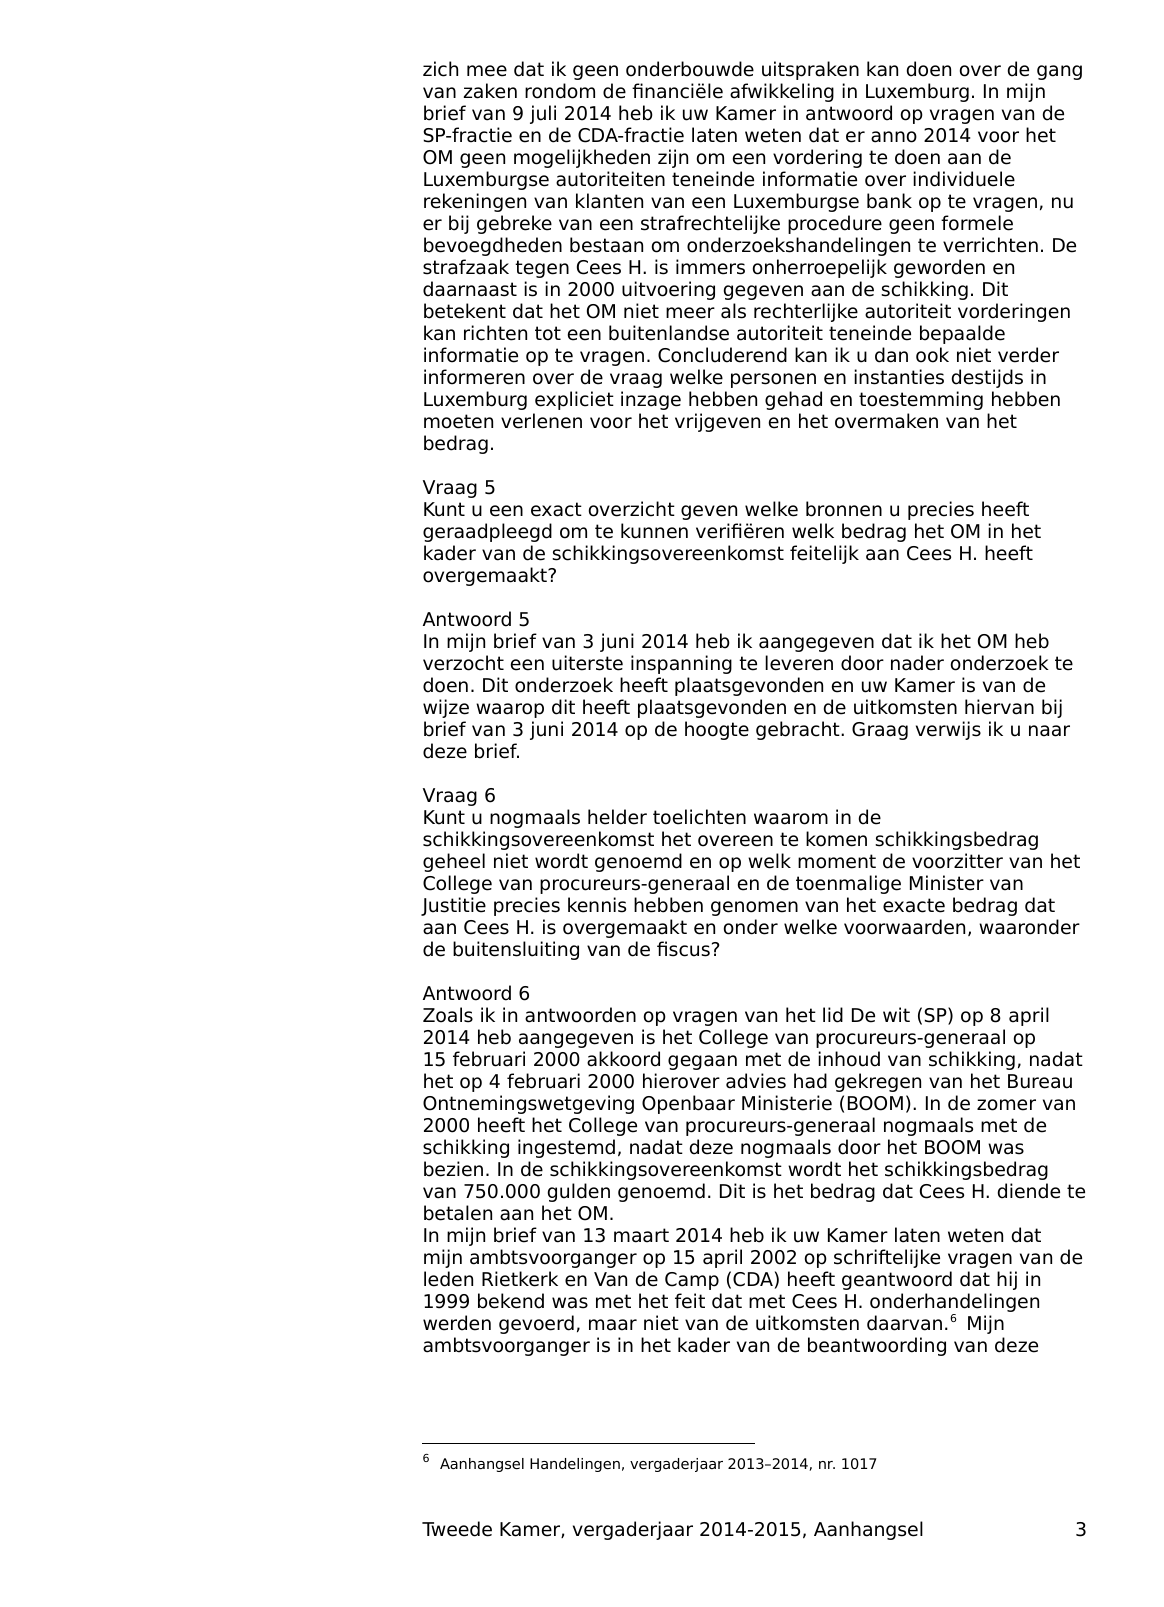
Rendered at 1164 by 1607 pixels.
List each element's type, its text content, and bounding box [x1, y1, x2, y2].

text In mijn brief van 13 maart 2014 heb ik uw Kamer laten weten dat mijn ambtsvoorganger op 15 april 2002 op schriftelijke vragen van de leden Rietkerk en Van de Camp (CDA) heeft geantwoord dat hij in 1999 bekend was met het feit dat met Cees H. onderhandelingen werden gevoerd, maar niet van de uitkomsten daarvan. Mijn ambtsvoorganger is in het kader van de beantwoording van deze [422, 1225, 1087, 1357]
text Vraag 6 [422, 785, 1087, 807]
text Zoals ik in antwoorden op vragen van het lid De wit (SP) op 8 april 2014 heb aangegeven is het College van procureurs-generaal op 15 februari 2000 akkoord gegaan met de inhoud van schikking, nadat het op 4 februari 2000 hierover advies had gekregen van het Bureau Ontnemingswetgeving Openbaar Ministerie (BOOM). In de zomer van 2000 heeft het College van procureurs-generaal nogmaals met de schikking ingestemd, nadat deze nogmaals door het BOOM was bezien. In de schikkingsovereenkomst wordt het schikkingsbedrag van 750.000 gulden genoemd. Dit is het bedrag dat Cees H. diende te betalen aan het OM. [422, 1005, 1087, 1225]
text In mijn brief van 3 juni 2014 heb ik aangegeven dat ik het OM heb verzocht een uiterste inspanning te leveren door nader onderzoek te doen. Dit onderzoek heeft plaatsgevonden en uw Kamer is van de wijze waarop dit heeft plaatsgevonden en de uitkomsten hiervan bij brief van 3 juni 2014 op de hoogte gebracht. Graag verwijs ik u naar deze brief. [422, 631, 1087, 763]
text Antwoord 5 [422, 609, 1087, 631]
text Aanhangsel Handelingen, vergaderjaar 2013–2014, nr. 1017 [422, 1452, 1087, 1474]
text Kunt u een exact overzicht geven welke bronnen u precies heeft geraadpleegd om te kunnen verifiëren welk bedrag het OM in het kader van de schikkingsovereenkomst feitelijk aan Cees H. heeft overgemaakt? [422, 499, 1087, 587]
text Kunt u nogmaals helder toelichten waarom in de schikkingsovereenkomst het overeen te komen schikkingsbedrag geheel niet wordt genoemd en op welk moment de voorzitter van het College van procureurs-generaal en de toenmalige Minister van Justitie precies kennis hebben genomen van het exacte bedrag dat aan Cees H. is overgemaakt en onder welke voorwaarden, waaronder de buitensluiting van de fiscus? [422, 807, 1087, 961]
text Vraag 5 [422, 477, 1087, 499]
text Antwoord 6 [422, 983, 1087, 1005]
text zich mee dat ik geen onderbouwde uitspraken kan doen over de gang van zaken rondom de financiële afwikkeling in Luxemburg. In mijn brief van 9 juli 2014 heb ik uw Kamer in antwoord op vragen van de SP-fractie en de CDA-fractie laten weten dat er anno 2014 voor het OM geen mogelijkheden zijn om een vordering te doen aan de Luxemburgse autoriteiten teneinde informatie over individuele rekeningen van klanten van een Luxemburgse bank op te vragen, nu er bij gebreke van een strafrechtelijke procedure geen formele bevoegdheden bestaan om onderzoekshandelingen te verrichten. De strafzaak tegen Cees H. is immers onherroepelijk geworden en daarnaast is in 2000 uitvoering gegeven aan de schikking. Dit betekent dat het OM niet meer als rechterlijke autoriteit vorderingen kan richten tot een buitenlandse autoriteit teneinde bepaalde informatie op te vragen. Concluderend kan ik u dan ook niet verder informeren over de vraag welke personen en instanties destijds in Luxemburg expliciet inzage hebben gehad en toestemming hebben moeten verlenen voor het vrijgeven en het overmaken van het bedrag. [422, 59, 1087, 455]
